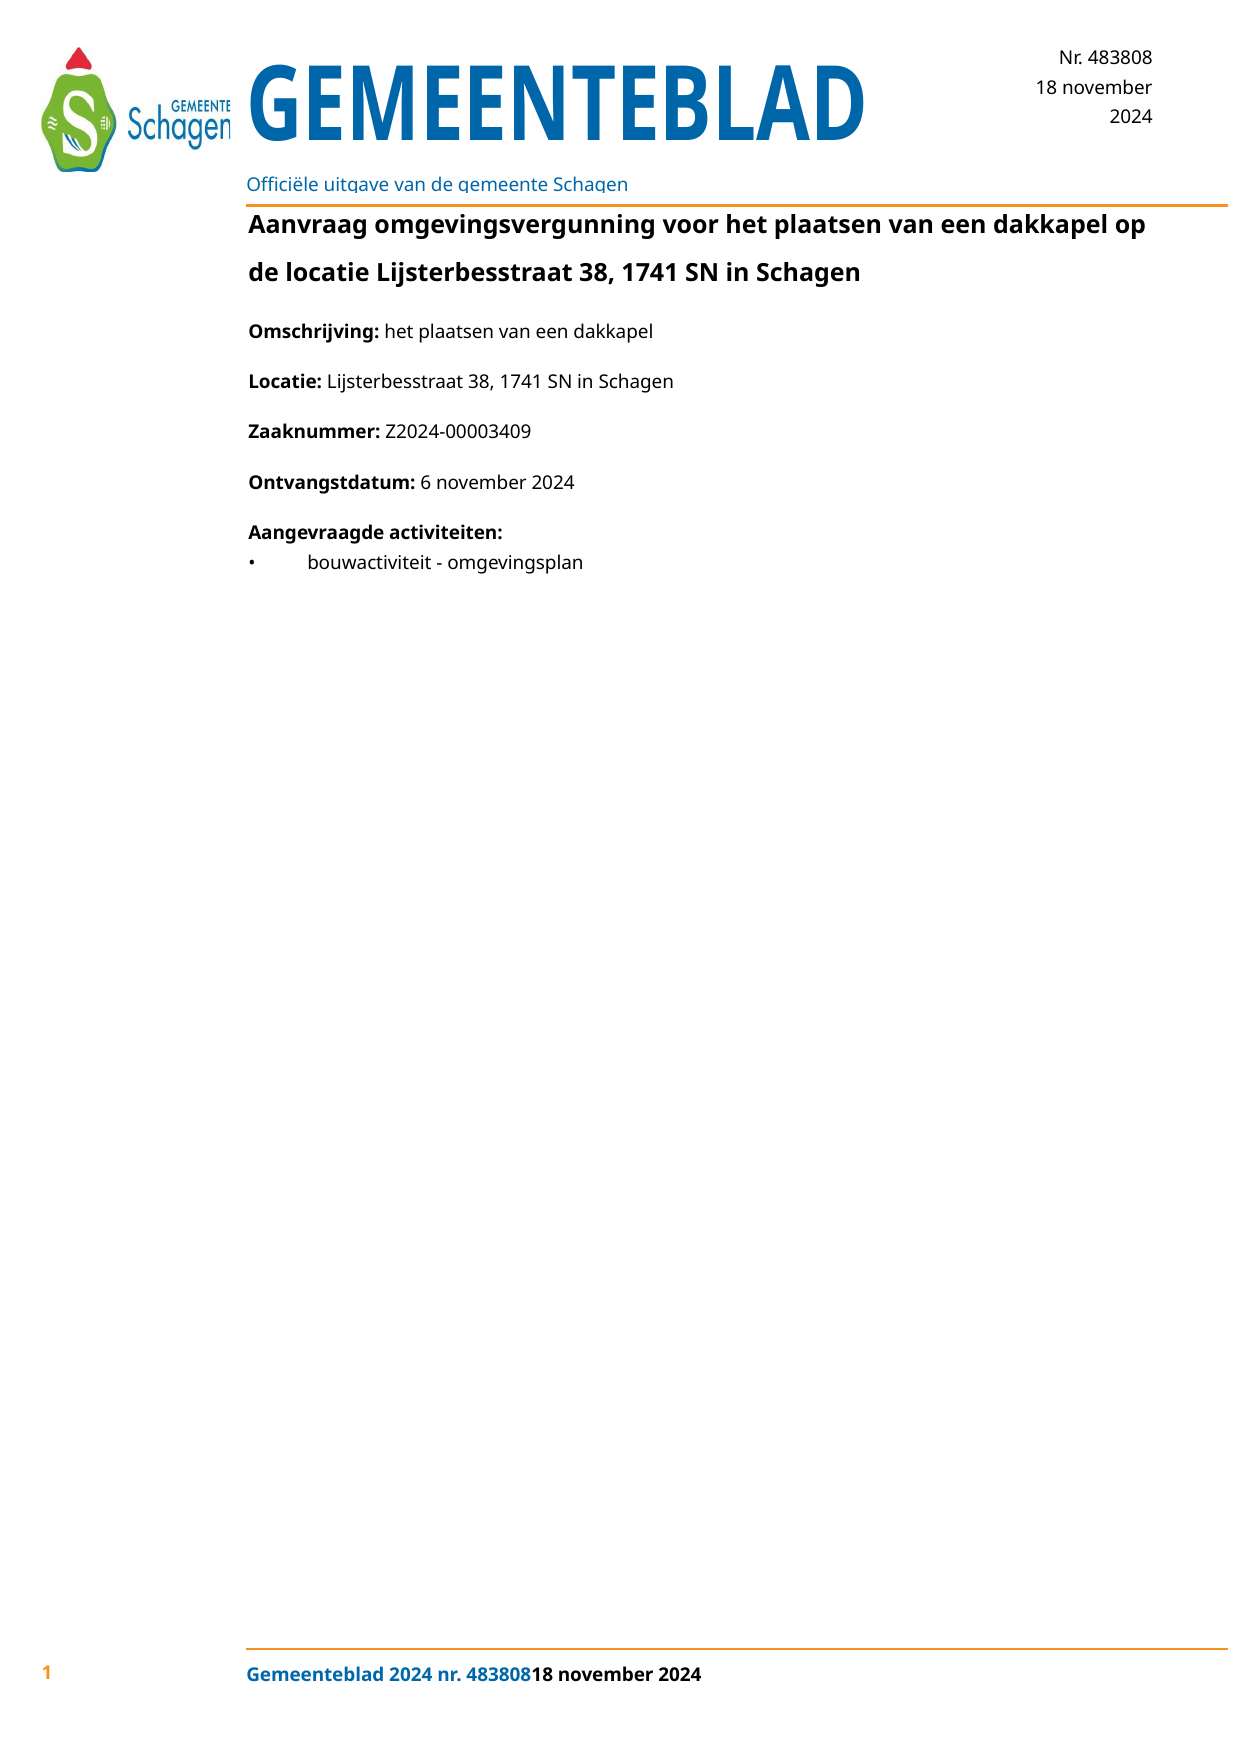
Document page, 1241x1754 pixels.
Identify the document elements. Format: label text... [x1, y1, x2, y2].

list bouwactiviteit - omgevingsplan [248, 549, 1152, 575]
picture [41, 47, 231, 172]
text Aangevraagde activiteiten: [248, 519, 1152, 545]
text Aanvraag omgevingsvergunning voor het plaatsen van een dakkapel op de locatie Lijsterbesstraat 38, 1741 SN in Schagen [248, 207, 1152, 288]
text Omschrijving: het plaatsen van een dakkapel [248, 318, 1152, 344]
text Ontvangstdatum: 6 november 2024 [248, 469, 1152, 495]
text Zaaknummer: Z2024-00003409 [248, 419, 1152, 444]
text Locatie: Lijsterbesstraat 38, 1741 SN in Schagen [248, 368, 1152, 394]
